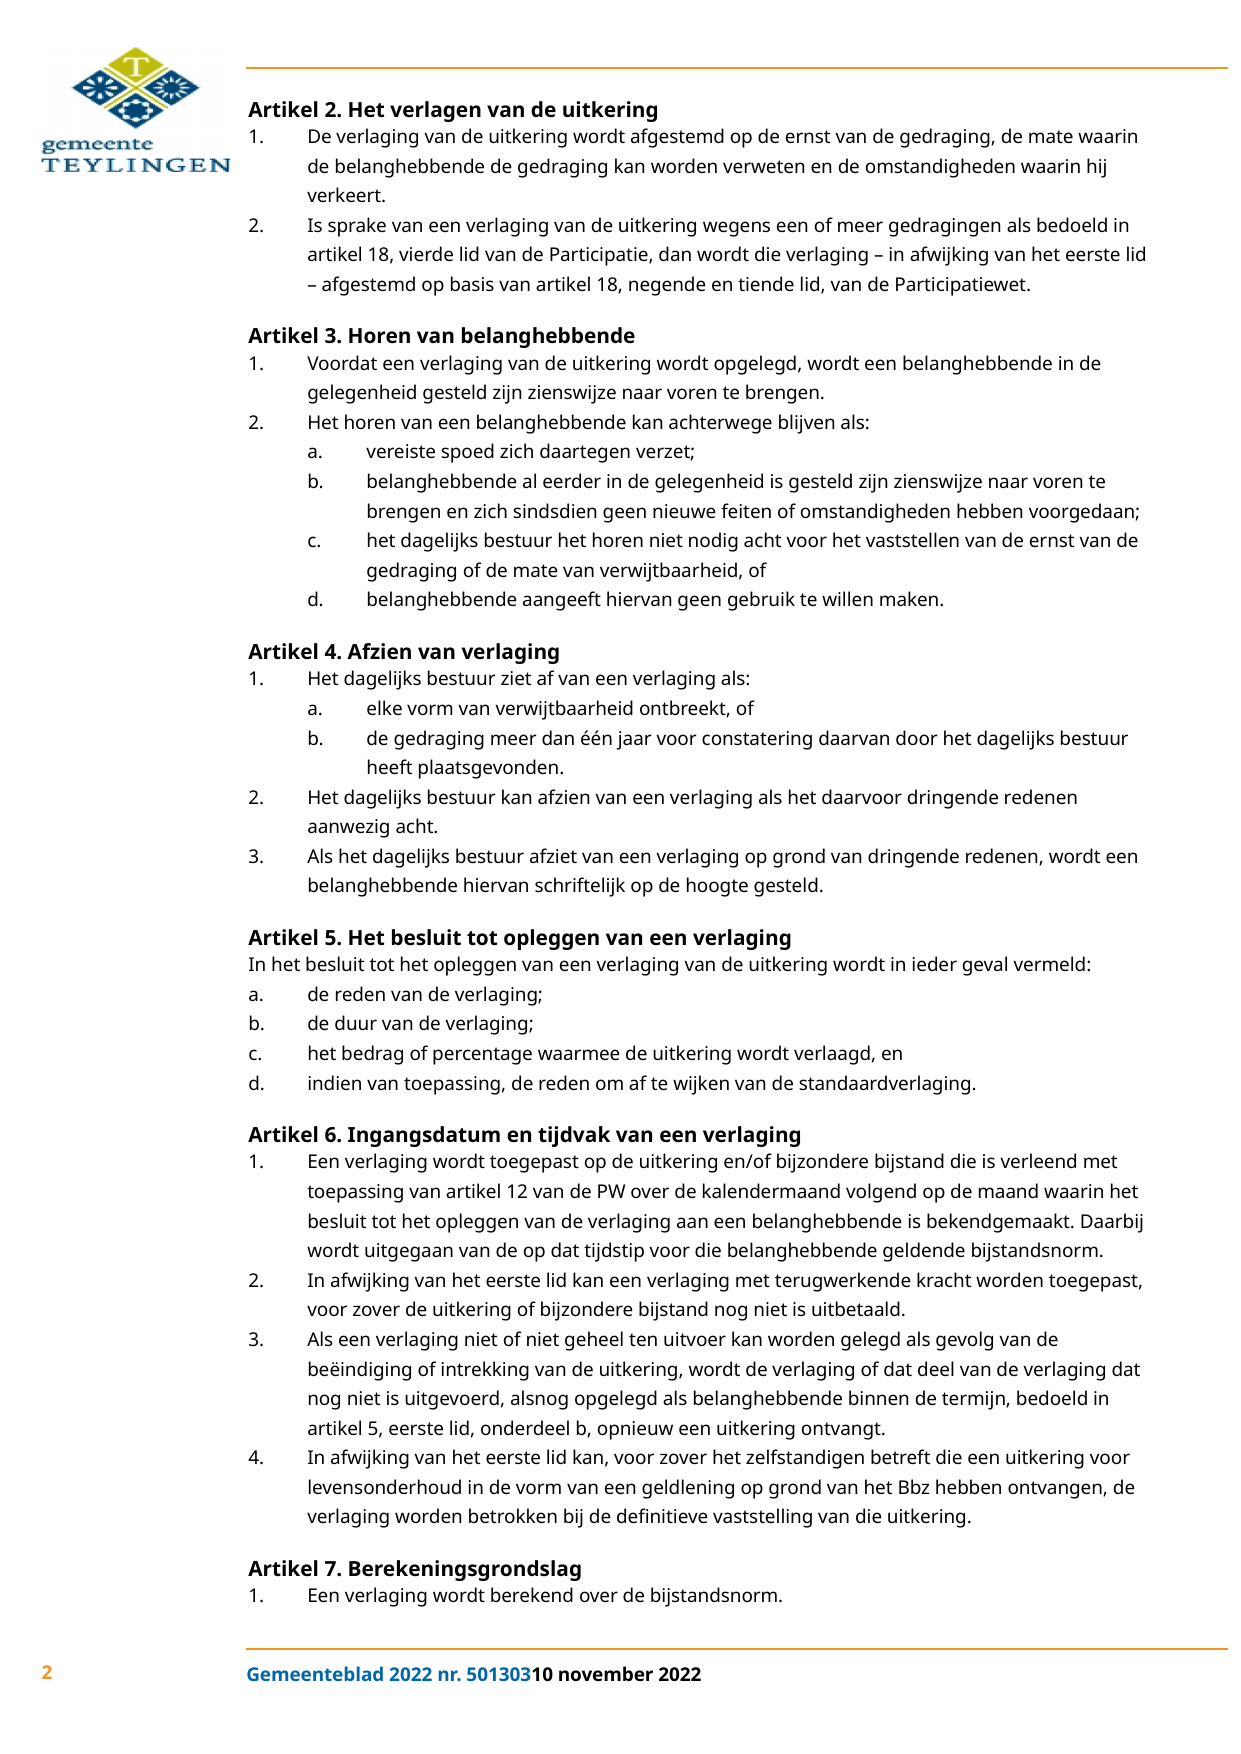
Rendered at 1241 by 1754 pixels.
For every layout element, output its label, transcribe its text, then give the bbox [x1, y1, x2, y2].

list vereiste spoed zich daartegen verzet; [307, 439, 1152, 464]
picture [41, 47, 231, 172]
list de reden van de verlaging; [248, 981, 1152, 1007]
list de duur van de verlaging; [248, 1011, 1152, 1036]
list Als het dagelijks bestuur afziet van een verlaging op grond van dringende redenen, wordt een belanghebbende hiervan schriftelijk op de hoogte gesteld. [248, 843, 1152, 898]
list de gedraging meer dan één jaar voor constatering daarvan door het dagelijks bestuur heeft plaatsgevonden. [307, 725, 1152, 780]
list De verlaging van de uitkering wordt afgestemd op de ernst van de gedraging, de mate waarin de belanghebbende de gedraging kan worden verweten en de omstandigheden waarin hij verkeert. [248, 123, 1152, 208]
text In het besluit tot het opleggen van een verlaging van de uitkering wordt in ieder geval vermeld: [248, 951, 1152, 977]
text Artikel 7. Berekeningsgrondslag [248, 1554, 1152, 1582]
list belanghebbende aangeeft hiervan geen gebruik te willen maken. [307, 587, 1152, 612]
list het bedrag of percentage waarmee de uitkering wordt verlaagd, en [248, 1040, 1152, 1066]
list indien van toepassing, de reden om af te wijken van de standaardverlaging. [248, 1070, 1152, 1096]
text Artikel 3. Horen van belanghebbende [248, 322, 1152, 350]
list Is sprake van een verlaging van de uitkering wegens een of meer gedragingen als bedoeld in artikel 18, vierde lid van de Participatie, dan wordt die verlaging – in afwijking van het eerste lid – afgestemd op basis van artikel 18, negende en tiende lid, van de Participatiewet. [248, 212, 1152, 297]
list Het dagelijks bestuur kan afzien van een verlaging als het daarvoor dringende redenen aanwezig acht. [248, 784, 1152, 839]
text Artikel 2. Het verlagen van de uitkering [248, 95, 1152, 123]
list Het horen van een belanghebbende kan achterwege blijven als: [248, 409, 1152, 435]
list Voordat een verlaging van de uitkering wordt opgelegd, wordt een belanghebbende in de gelegenheid gesteld zijn zienswijze naar voren te brengen. [248, 350, 1152, 405]
list Het dagelijks bestuur ziet af van een verlaging als: [248, 666, 1152, 691]
list belanghebbende al eerder in de gelegenheid is gesteld zijn zienswijze naar voren te brengen en zich sindsdien geen nieuwe feiten of omstandigheden hebben voorgedaan; [307, 468, 1152, 524]
text Artikel 4. Afzien van verlaging [248, 637, 1152, 666]
list Een verlaging wordt toegepast op de uitkering en/of bijzondere bijstand die is verleend met toepassing van artikel 12 van de PW over de kalendermaand volgend op de maand waarin het besluit tot het opleggen van de verlaging aan een belanghebbende is bekendgemaakt. Daarbij wordt uitgegaan van de op dat tijdstip voor die belanghebbende geldende bijstandsnorm. [248, 1149, 1152, 1263]
list het dagelijks bestuur het horen niet nodig acht voor het vaststellen van de ernst van de gedraging of de mate van verwijtbaarheid, of [307, 527, 1152, 583]
list Een verlaging wordt berekend over de bijstandsnorm. [248, 1582, 1152, 1608]
list elke vorm van verwijtbaarheid ontbreekt, of [307, 695, 1152, 721]
text Artikel 5. Het besluit tot opleggen van een verlaging [248, 923, 1152, 951]
text Artikel 6. Ingangsdatum en tijdvak van een verlaging [248, 1120, 1152, 1149]
list In afwijking van het eerste lid kan een verlaging met terugwerkende kracht worden toegepast, voor zover de uitkering of bijzondere bijstand nog niet is uitbetaald. [248, 1267, 1152, 1322]
list Als een verlaging niet of niet geheel ten uitvoer kan worden gelegd als gevolg van de beëindiging of intrekking van de uitkering, wordt de verlaging of dat deel van de verlaging dat nog niet is uitgevoerd, alsnog opgelegd als belanghebbende binnen de termijn, bedoeld in artikel 5, eerste lid, onderdeel b, opnieuw een uitkering ontvangt. [248, 1326, 1152, 1441]
list In afwijking van het eerste lid kan, voor zover het zelfstandigen betreft die een uitkering voor levensonderhoud in de vorm van een geldlening op grond van het Bbz hebben ontvangen, de verlaging worden betrokken bij de definitieve vaststelling van die uitkering. [248, 1444, 1152, 1529]
